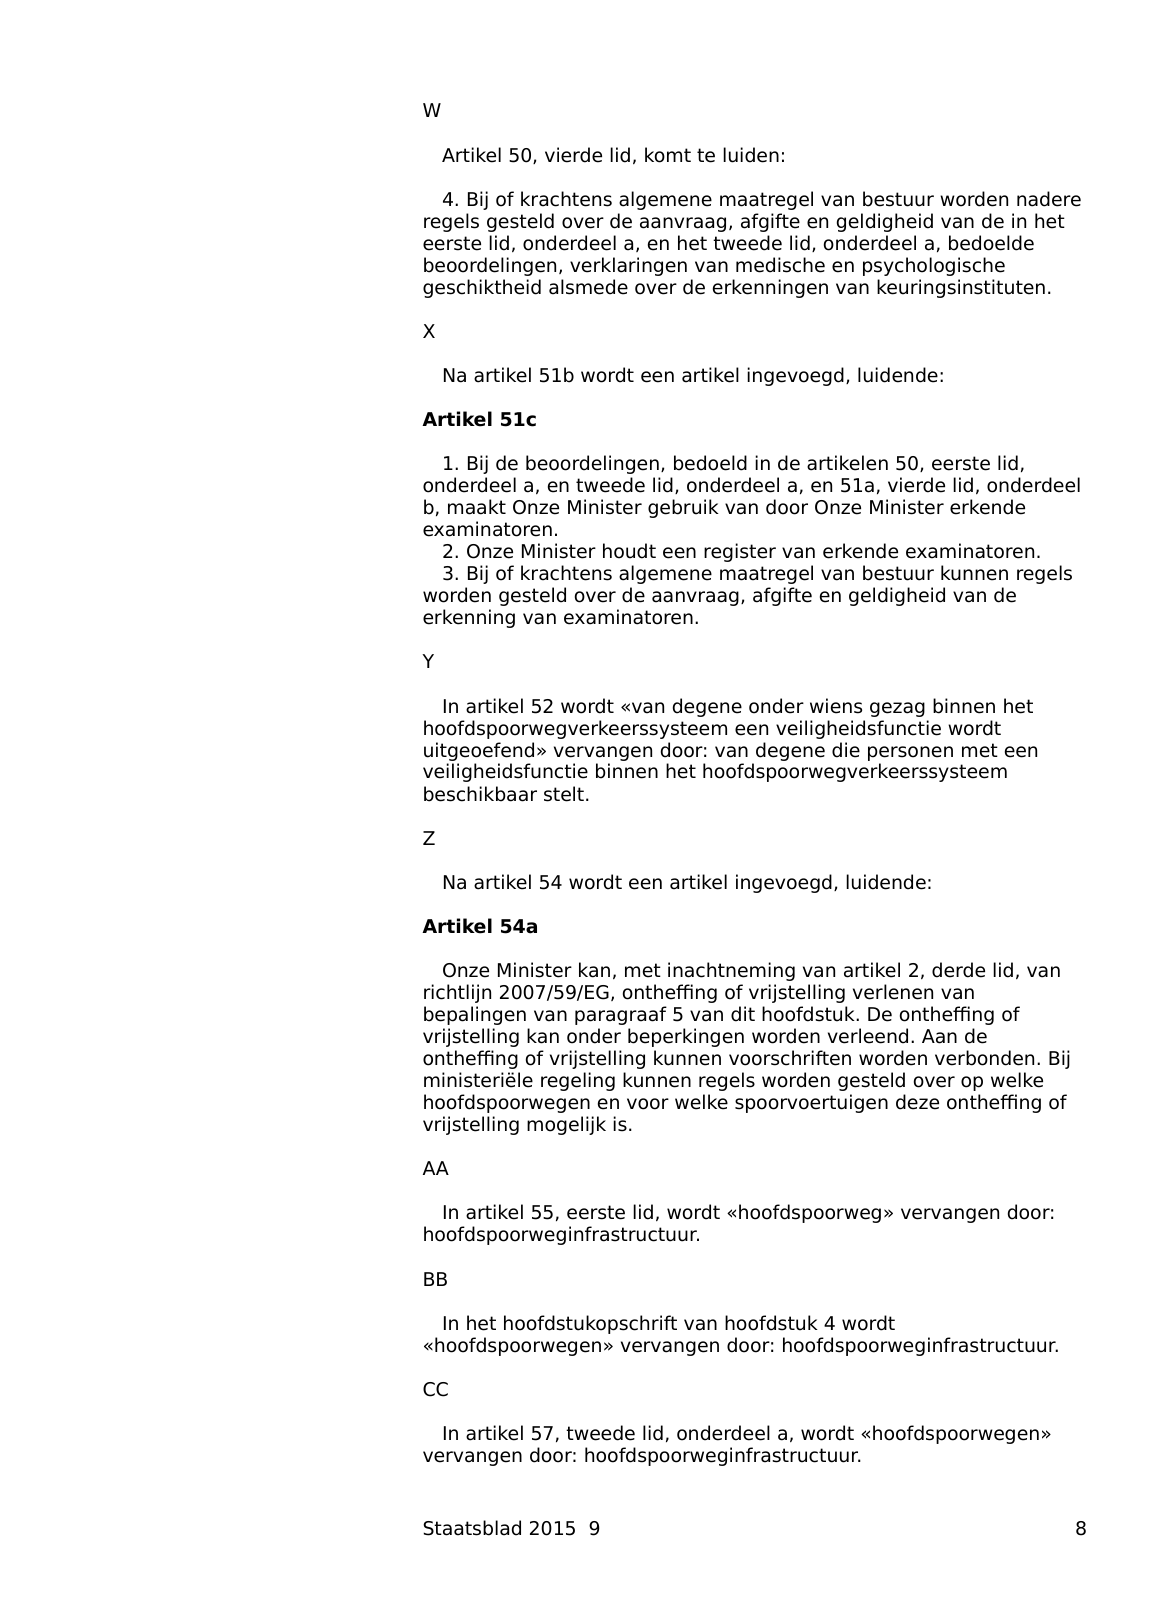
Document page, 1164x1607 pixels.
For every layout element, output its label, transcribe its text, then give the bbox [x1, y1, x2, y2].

text 1. Bij de beoordelingen, bedoeld in de artikelen 50, eerste lid, onderdeel a, en tweede lid, onderdeel a, en 51a, vierde lid, onderdeel b, maakt Onze Minister gebruik van door Onze Minister erkende examinatoren. [422, 453, 1087, 541]
text X [422, 321, 1087, 343]
text Artikel 50, vierde lid, komt te luiden: [422, 144, 1087, 167]
text In artikel 57, tweede lid, onderdeel a, wordt «hoofdspoorwegen» vervangen door: hoofdspoorweginfrastructuur. [422, 1423, 1087, 1467]
text Z [422, 828, 1087, 849]
text BB [422, 1268, 1087, 1290]
subtitle Artikel 51c [422, 409, 1087, 431]
subtitle Artikel 54a [422, 916, 1087, 938]
text AA [422, 1158, 1087, 1180]
text CC [422, 1379, 1087, 1401]
text 4. Bij of krachtens algemene maatregel van bestuur worden nadere regels gesteld over de aanvraag, afgifte en geldigheid van de in het eerste lid, onderdeel a, en het tweede lid, onderdeel a, bedoelde beoordelingen, verklaringen van medische en psychologische geschiktheid alsmede over de erkenningen van keuringsinstituten. [422, 189, 1087, 299]
text Onze Minister kan, met inachtneming van artikel 2, derde lid, van richtlijn 2007/59/EG, ontheffing of vrijstelling verlenen van bepalingen van paragraaf 5 van dit hoofdstuk. De ontheffing of vrijstelling kan onder beperkingen worden verleend. Aan de ontheffing of vrijstelling kunnen voorschriften worden verbonden. Bij ministeriële regeling kunnen regels worden gesteld over op welke hoofdspoorwegen en voor welke spoorvoertuigen deze ontheffing of vrijstelling mogelijk is. [422, 960, 1087, 1136]
text 3. Bij of krachtens algemene maatregel van bestuur kunnen regels worden gesteld over de aanvraag, afgifte en geldigheid van de erkenning van examinatoren. [422, 563, 1087, 629]
text Y [422, 651, 1087, 673]
text W [422, 100, 1087, 122]
text In het hoofdstukopschrift van hoofdstuk 4 wordt «hoofdspoorwegen» vervangen door: hoofdspoorweginfrastructuur. [422, 1313, 1087, 1357]
text 2. Onze Minister houdt een register van erkende examinatoren. [422, 541, 1087, 563]
text In artikel 55, eerste lid, wordt «hoofdspoorweg» vervangen door: hoofdspoorweginfrastructuur. [422, 1202, 1087, 1246]
text Na artikel 51b wordt een artikel ingevoegd, luidende: [422, 365, 1087, 387]
text In artikel 52 wordt «van degene onder wiens gezag binnen het hoofdspoorwegverkeerssysteem een veiligheidsfunctie wordt uitgeoefend» vervangen door: van degene die personen met een veiligheidsfunctie binnen het hoofdspoorwegverkeerssysteem beschikbaar stelt. [422, 696, 1087, 805]
text Na artikel 54 wordt een artikel ingevoegd, luidende: [422, 872, 1087, 894]
